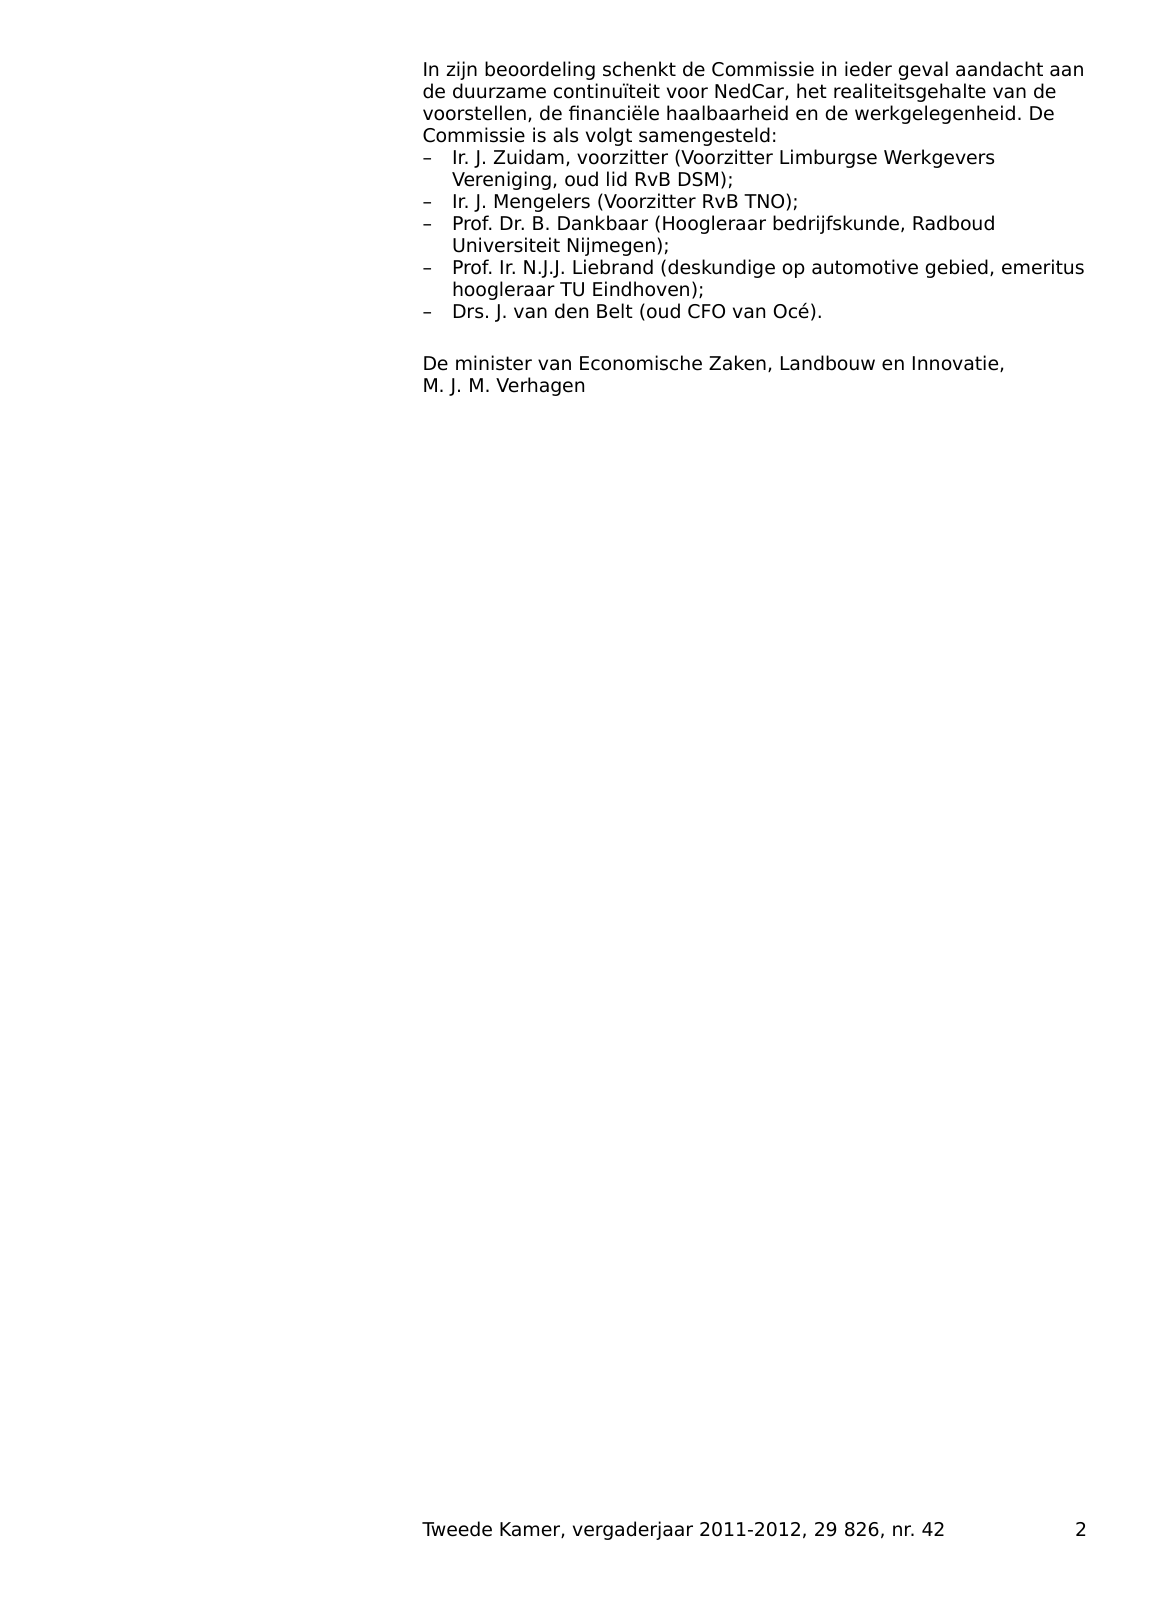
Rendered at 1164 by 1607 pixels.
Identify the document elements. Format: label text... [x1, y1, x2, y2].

text – Prof. Ir. N.J.J. Liebrand (deskundige op automotive gebied, emeritus hoogleraar TU Eindhoven); [422, 257, 1087, 301]
text De minister van Economische Zaken, Landbouw en Innovatie, M. J. M. Verhagen [422, 353, 1087, 397]
text – Ir. J. Zuidam, voorzitter (Voorzitter Limburgse Werkgevers Vereniging, oud lid RvB DSM); [422, 147, 1087, 191]
text In zijn beoordeling schenkt de Commissie in ieder geval aandacht aan de duurzame continuïteit voor NedCar, het realiteitsgehalte van de voorstellen, de financiële haalbaarheid en de werkgelegenheid. De Commissie is als volgt samengesteld: [422, 59, 1087, 147]
text – Ir. J. Mengelers (Voorzitter RvB TNO); [422, 191, 1087, 213]
text – Prof. Dr. B. Dankbaar (Hoogleraar bedrijfskunde, Radboud Universiteit Nijmegen); [422, 213, 1087, 257]
text – Drs. J. van den Belt (oud CFO van Océ). [422, 301, 1087, 323]
